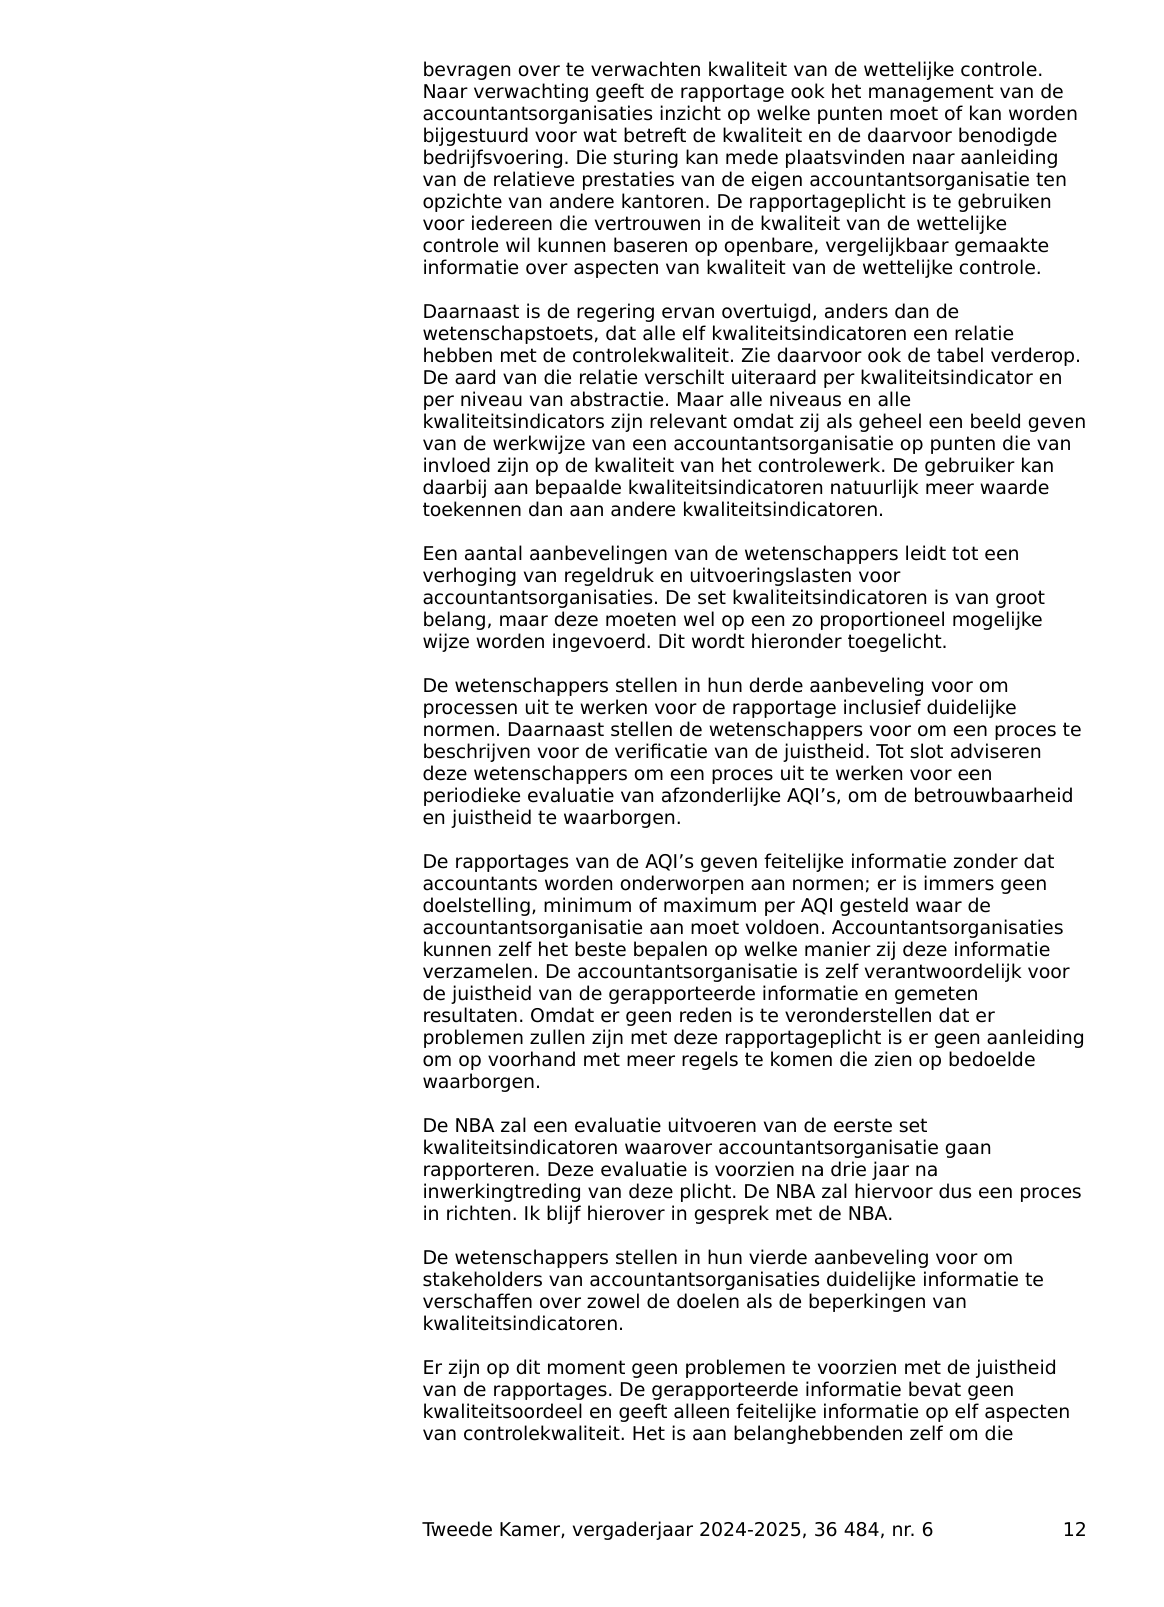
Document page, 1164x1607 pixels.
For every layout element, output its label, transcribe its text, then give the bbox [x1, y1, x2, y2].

text De rapportages van de AQI’s geven feitelijke informatie zonder dat accountants worden onderworpen aan normen; er is immers geen doelstelling, minimum of maximum per AQI gesteld waar de accountantsorganisatie aan moet voldoen. Accountantsorganisaties kunnen zelf het beste bepalen op welke manier zij deze informatie verzamelen. De accountantsorganisatie is zelf verantwoordelijk voor de juistheid van de gerapporteerde informatie en gemeten resultaten. Omdat er geen reden is te veronderstellen dat er problemen zullen zijn met deze rapportageplicht is er geen aanleiding om op voorhand met meer regels te komen die zien op bedoelde waarborgen. [422, 851, 1087, 1093]
text bevragen over te verwachten kwaliteit van de wettelijke controle. Naar verwachting geeft de rapportage ook het management van de accountantsorganisaties inzicht op welke punten moet of kan worden bijgestuurd voor wat betreft de kwaliteit en de daarvoor benodigde bedrijfsvoering. Die sturing kan mede plaatsvinden naar aanleiding van de relatieve prestaties van de eigen accountantsorganisatie ten opzichte van andere kantoren. De rapportageplicht is te gebruiken voor iedereen die vertrouwen in de kwaliteit van de wettelijke controle wil kunnen baseren op openbare, vergelijkbaar gemaakte informatie over aspecten van kwaliteit van de wettelijke controle. [422, 59, 1087, 279]
text Een aantal aanbevelingen van de wetenschappers leidt tot een verhoging van regeldruk en uitvoeringslasten voor accountantsorganisaties. De set kwaliteitsindicatoren is van groot belang, maar deze moeten wel op een zo proportioneel mogelijke wijze worden ingevoerd. Dit wordt hieronder toegelicht. [422, 543, 1087, 653]
text De wetenschappers stellen in hun vierde aanbeveling voor om stakeholders van accountantsorganisaties duidelijke informatie te verschaffen over zowel de doelen als de beperkingen van kwaliteitsindicatoren. [422, 1247, 1087, 1335]
text De NBA zal een evaluatie uitvoeren van de eerste set kwaliteitsindicatoren waarover accountantsorganisatie gaan rapporteren. Deze evaluatie is voorzien na drie jaar na inwerkingtreding van deze plicht. De NBA zal hiervoor dus een proces in richten. Ik blijf hierover in gesprek met de NBA. [422, 1115, 1087, 1225]
text Daarnaast is de regering ervan overtuigd, anders dan de wetenschapstoets, dat alle elf kwaliteitsindicatoren een relatie hebben met de controlekwaliteit. Zie daarvoor ook de tabel verderop. De aard van die relatie verschilt uiteraard per kwaliteitsindicator en per niveau van abstractie. Maar alle niveaus en alle kwaliteitsindicators zijn relevant omdat zij als geheel een beeld geven van de werkwijze van een accountantsorganisatie op punten die van invloed zijn op de kwaliteit van het controlewerk. De gebruiker kan daarbij aan bepaalde kwaliteitsindicatoren natuurlijk meer waarde toekennen dan aan andere kwaliteitsindicatoren. [422, 301, 1087, 521]
text De wetenschappers stellen in hun derde aanbeveling voor om processen uit te werken voor de rapportage inclusief duidelijke normen. Daarnaast stellen de wetenschappers voor om een proces te beschrijven voor de verificatie van de juistheid. Tot slot adviseren deze wetenschappers om een proces uit te werken voor een periodieke evaluatie van afzonderlijke AQI’s, om de betrouwbaarheid en juistheid te waarborgen. [422, 675, 1087, 829]
text Er zijn op dit moment geen problemen te voorzien met de juistheid van de rapportages. De gerapporteerde informatie bevat geen kwaliteitsoordeel en geeft alleen feitelijke informatie op elf aspecten van controlekwaliteit. Het is aan belanghebbenden zelf om die [422, 1357, 1087, 1445]
